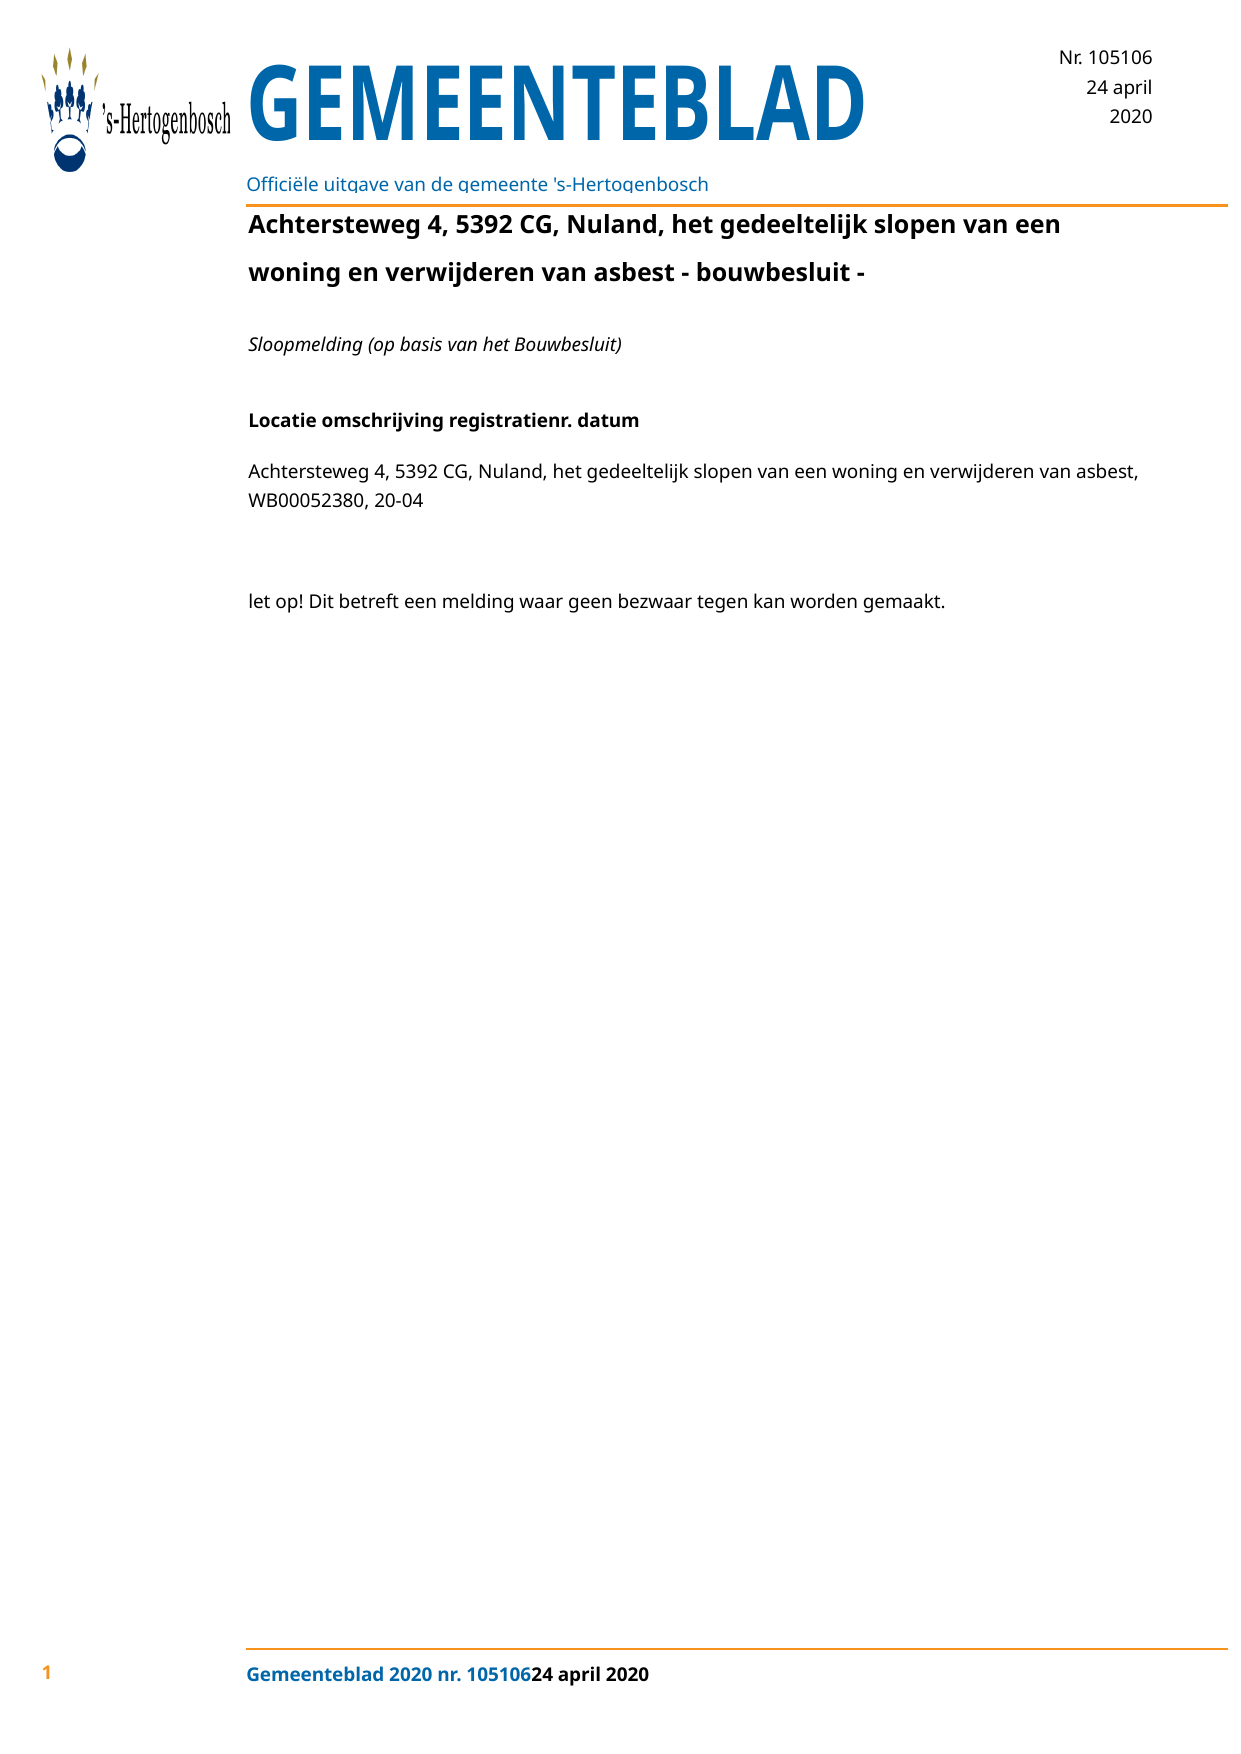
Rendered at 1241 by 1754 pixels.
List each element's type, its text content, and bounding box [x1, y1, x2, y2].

text Sloopmelding (op basis van het Bouwbesluit) [248, 331, 1152, 357]
text Achtersteweg 4, 5392 CG, Nuland, het gedeeltelijk slopen van een woning en verwijderen van asbest, WB00052380, 20-04 [248, 458, 1152, 513]
text let op! Dit betreft een melding waar geen bezwaar tegen kan worden gemaakt. [248, 588, 1152, 614]
text Achtersteweg 4, 5392 CG, Nuland, het gedeeltelijk slopen van een woning en verwijderen van asbest - bouwbesluit - [248, 207, 1152, 288]
picture [41, 47, 231, 172]
text Locatie omschrijving registratienr. datum [248, 408, 1152, 433]
